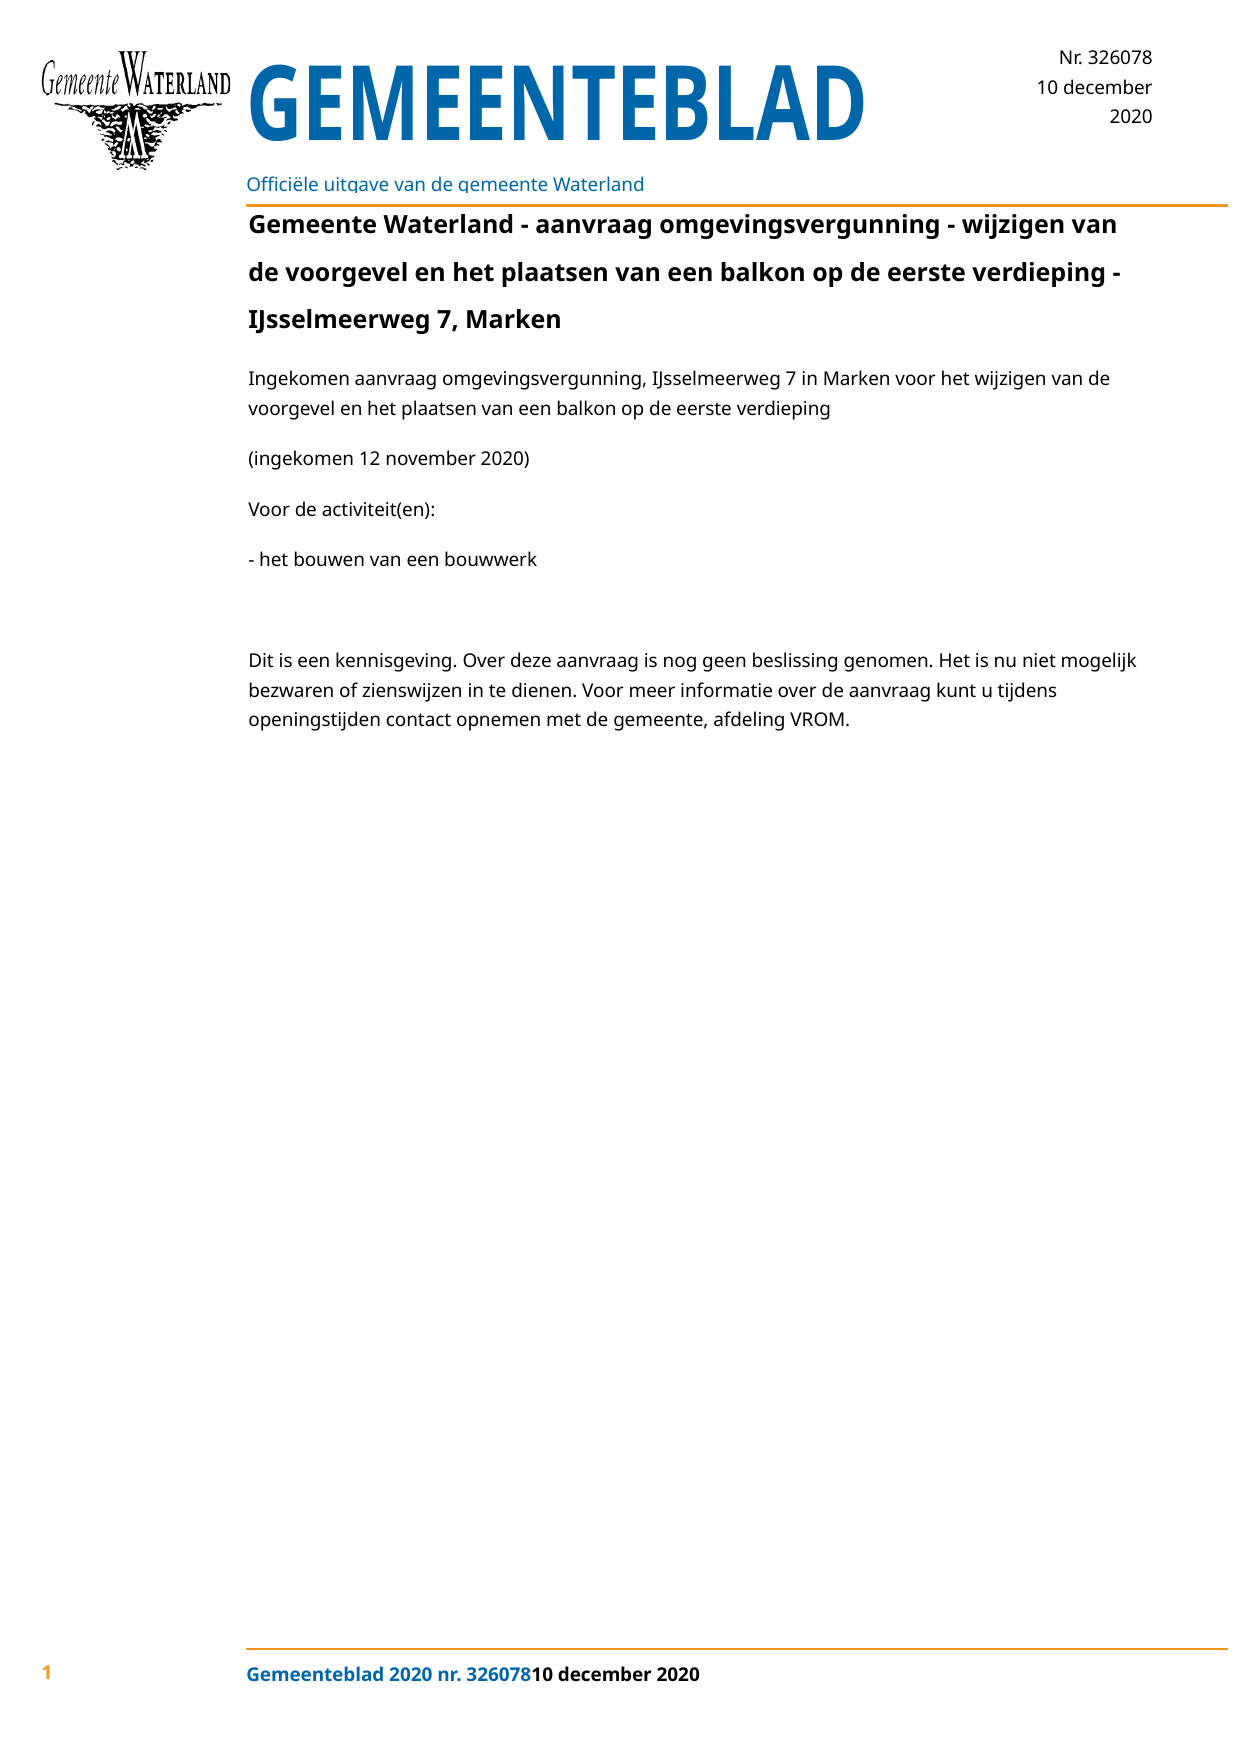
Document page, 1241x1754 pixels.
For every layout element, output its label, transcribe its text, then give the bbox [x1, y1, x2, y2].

text Dit is een kennisgeving. Over deze aanvraag is nog geen beslissing genomen. Het is nu niet mogelijk bezwaren of zienswijzen in te dienen. Voor meer informatie over de aanvraag kunt u tijdens openingstijden contact opnemen met de gemeente, afdeling VROM. [248, 647, 1152, 732]
picture [41, 47, 231, 172]
text - het bouwen van een bouwwerk [248, 546, 1152, 572]
text (ingekomen 12 november 2020) [248, 446, 1152, 471]
text Voor de activiteit(en): [248, 496, 1152, 522]
text Gemeente Waterland - aanvraag omgevingsvergunning - wijzigen van de voorgevel en het plaatsen van een balkon op de eerste verdieping - IJsselmeerweg 7, Marken [248, 207, 1152, 336]
text Ingekomen aanvraag omgevingsvergunning, IJsselmeerweg 7 in Marken voor het wijzigen van de voorgevel en het plaatsen van een balkon op de eerste verdieping [248, 366, 1152, 421]
